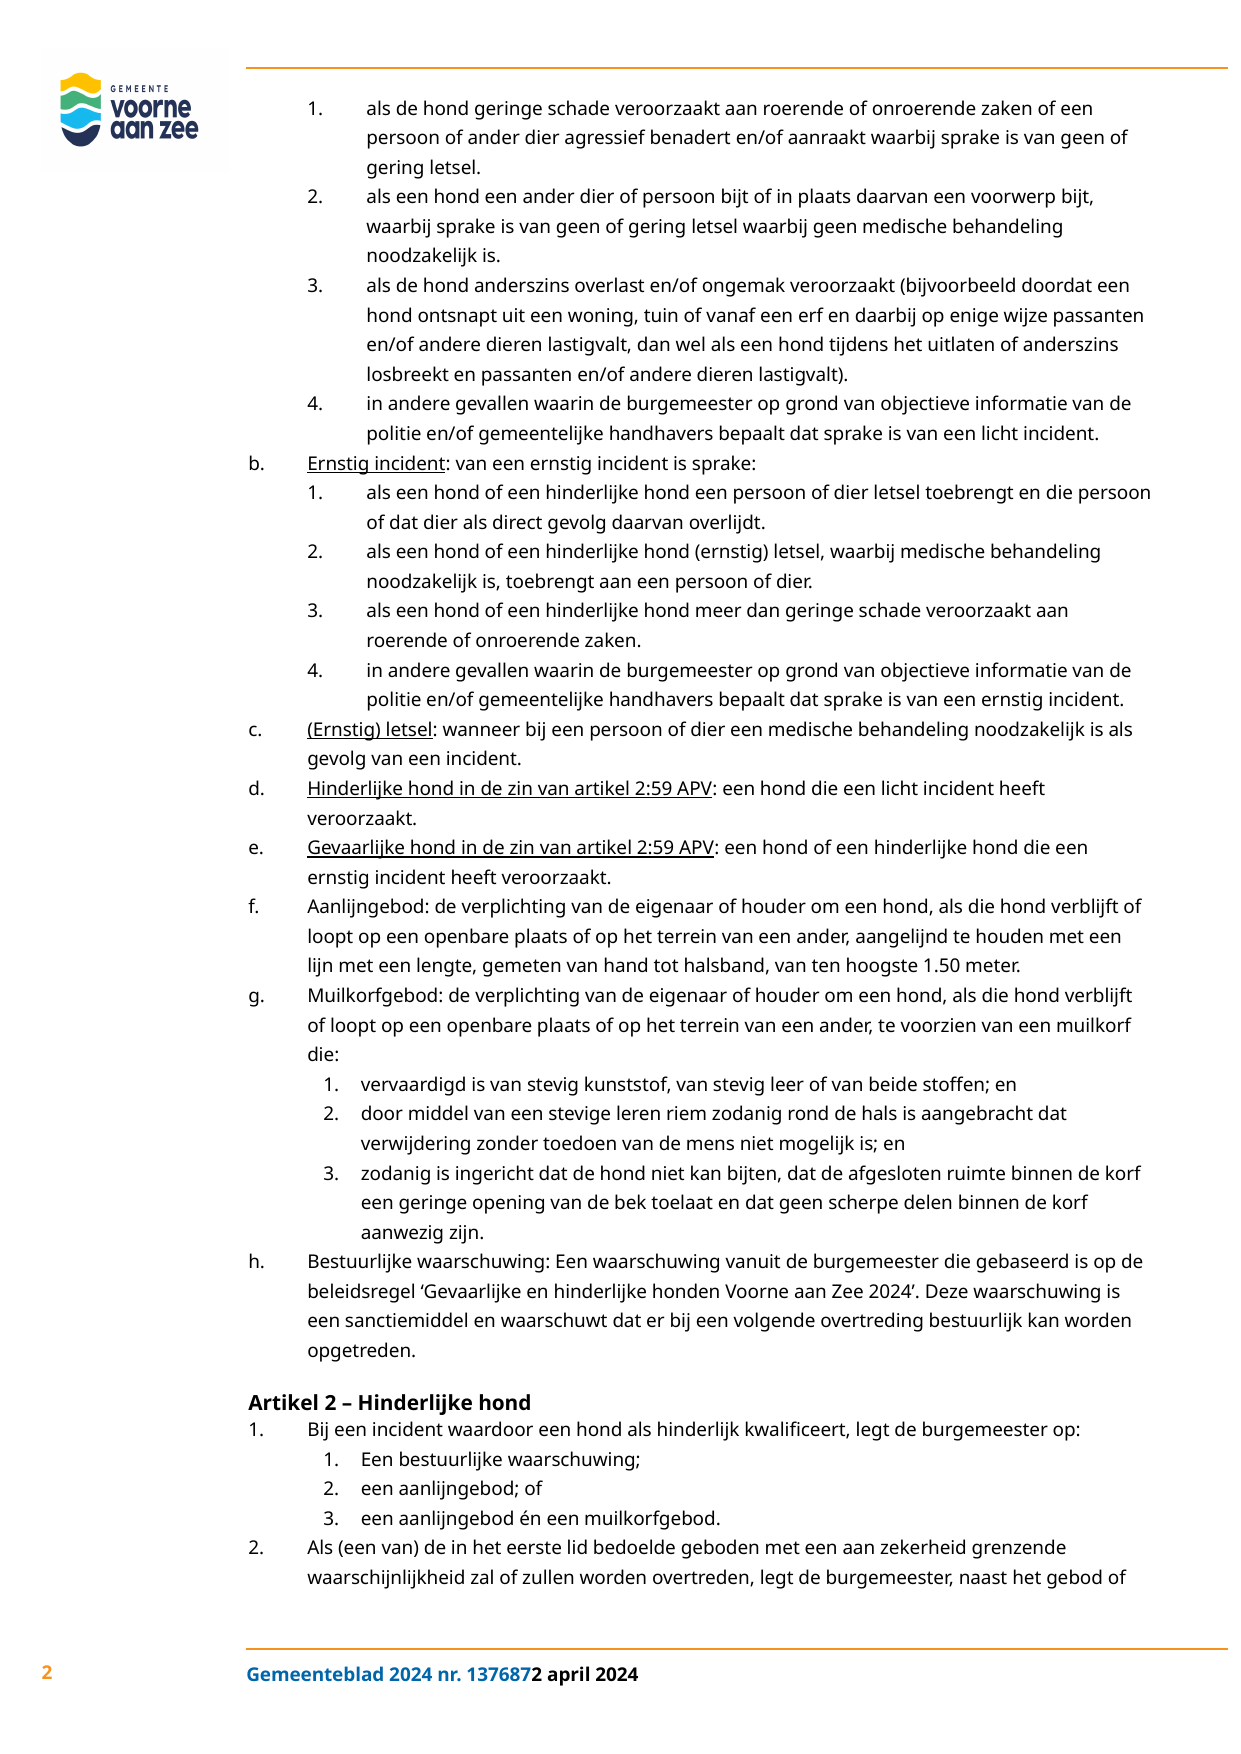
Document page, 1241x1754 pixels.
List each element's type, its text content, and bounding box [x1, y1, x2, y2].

list Hinderlijke hond in de zin van artikel 2:59 APV: een hond die een licht incident heeft veroorzaakt. [248, 775, 1152, 831]
list als een hond of een hinderlijke hond een persoon of dier letsel toebrengt en die persoon of dat dier als direct gevolg daarvan overlijdt. [307, 479, 1152, 535]
list in andere gevallen waarin de burgemeester op grond van objectieve informatie van de politie en/of gemeentelijke handhavers bepaalt dat sprake is van een licht incident. [307, 391, 1152, 446]
list Gevaarlijke hond in de zin van artikel 2:59 APV: een hond of een hinderlijke hond die een ernstig incident heeft veroorzaakt. [248, 834, 1152, 890]
list een aanlijngebod; of [323, 1475, 1152, 1501]
list Een bestuurlijke waarschuwing; [323, 1446, 1152, 1471]
list (Ernstig) letsel: wanneer bij een persoon of dier een medische behandeling noodzakelijk is als gevolg van een incident. [248, 716, 1152, 771]
list Bij een incident waardoor een hond als hinderlijk kwalificeert, legt de burgemeester op: [248, 1416, 1152, 1442]
list Als (een van) de in het eerste lid bedoelde geboden met een aan zekerheid grenzende waarschijnlijkheid zal of zullen worden overtreden, legt de burgemeester, naast het gebod of [248, 1534, 1152, 1590]
list door middel van een stevige leren riem zodanig rond de hals is aangebracht dat verwijdering zonder toedoen van de mens niet mogelijk is; en [323, 1101, 1152, 1156]
list een aanlijngebod én een muilkorfgebod. [323, 1505, 1152, 1531]
list als een hond of een hinderlijke hond (ernstig) letsel, waarbij medische behandeling noodzakelijk is, toebrengt aan een persoon of dier. [307, 538, 1152, 594]
list Muilkorfgebod: de verplichting van de eigenaar of houder om een hond, als die hond verblijft of loopt op een openbare plaats of op het terrein van een ander, te voorzien van een muilkorf die: [248, 982, 1152, 1067]
list als een hond of een hinderlijke hond meer dan geringe schade veroorzaakt aan roerende of onroerende zaken. [307, 598, 1152, 653]
list als de hond anderszins overlast en/of ongemak veroorzaakt (bijvoorbeeld doordat een hond ontsnapt uit een woning, tuin of vanaf een erf en daarbij op enige wijze passanten en/of andere dieren lastigvalt, dan wel als een hond tijdens het uitlaten of anderszins losbreekt en passanten en/of andere dieren lastigvalt). [307, 272, 1152, 387]
list vervaardigd is van stevig kunststof, van stevig leer of van beide stoffen; en [323, 1071, 1152, 1097]
list Aanlijngebod: de verplichting van de eigenaar of houder om een hond, als die hond verblijft of loopt op een openbare plaats of op het terrein van een ander, aangelijnd te houden met een lijn met een lengte, gemeten van hand tot halsband, van ten hoogste 1.50 meter. [248, 893, 1152, 978]
list Ernstig incident: van een ernstig incident is sprake: [248, 450, 1152, 476]
picture [41, 47, 231, 172]
text Artikel 2 – Hinderlijke hond [248, 1388, 1152, 1416]
list in andere gevallen waarin de burgemeester op grond van objectieve informatie van de politie en/of gemeentelijke handhavers bepaalt dat sprake is van een ernstig incident. [307, 657, 1152, 712]
list zodanig is ingericht dat de hond niet kan bijten, dat de afgesloten ruimte binnen de korf een geringe opening van de bek toelaat en dat geen scherpe delen binnen de korf aanwezig zijn. [323, 1160, 1152, 1245]
list als een hond een ander dier of persoon bijt of in plaats daarvan een voorwerp bijt, waarbij sprake is van geen of gering letsel waarbij geen medische behandeling noodzakelijk is. [307, 183, 1152, 268]
list als de hond geringe schade veroorzaakt aan roerende of onroerende zaken of een persoon of ander dier agressief benadert en/of aanraakt waarbij sprake is van geen of gering letsel. [307, 95, 1152, 180]
list Bestuurlijke waarschuwing: Een waarschuwing vanuit de burgemeester die gebaseerd is op de beleidsregel ‘Gevaarlijke en hinderlijke honden Voorne aan Zee 2024’. Deze waarschuwing is een sanctiemiddel en waarschuwt dat er bij een volgende overtreding bestuurlijk kan worden opgetreden. [248, 1248, 1152, 1363]
